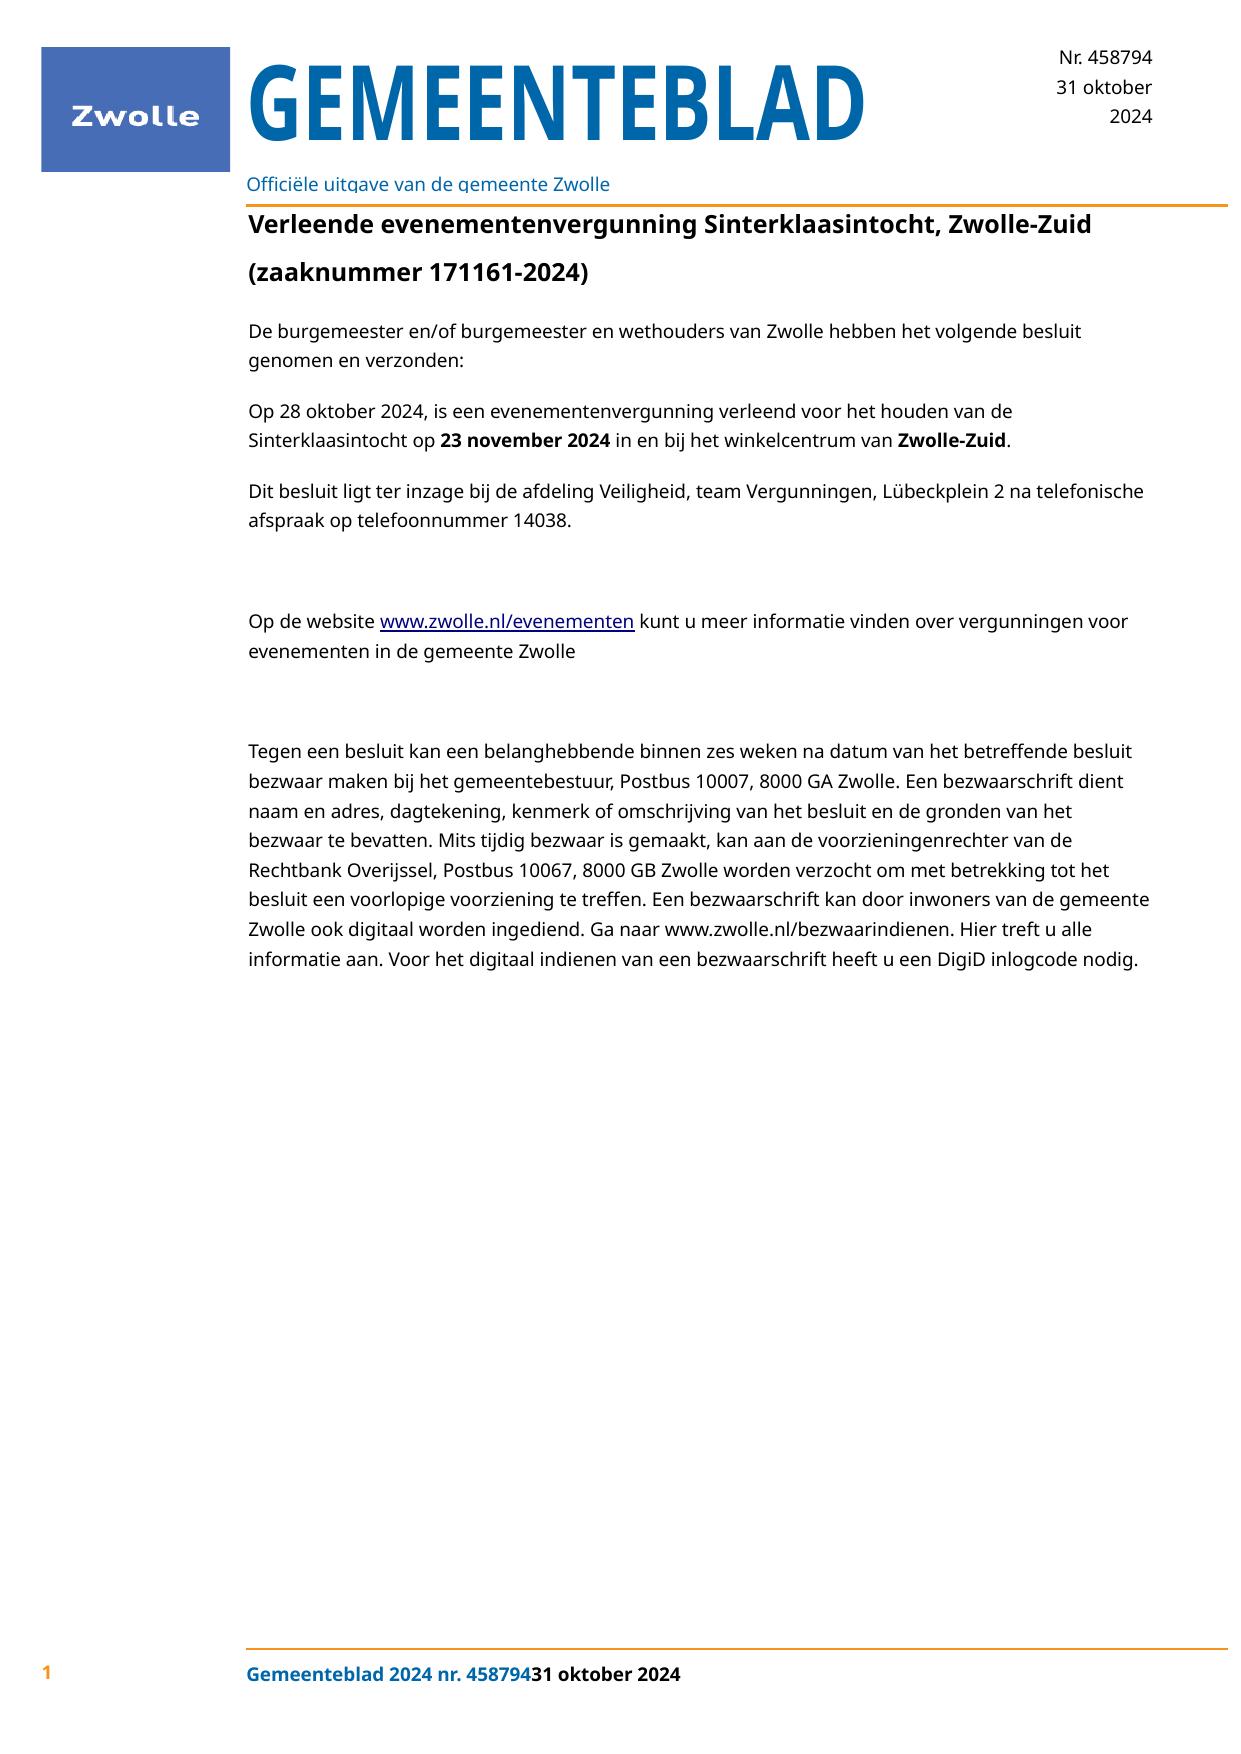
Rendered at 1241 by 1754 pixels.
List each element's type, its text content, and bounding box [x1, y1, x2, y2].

text Verleende evenementenvergunning Sinterklaasintocht, Zwolle-Zuid (zaaknummer 171161-2024) [248, 207, 1152, 288]
text De burgemeester en/of burgemeester en wethouders van Zwolle hebben het volgende besluit genomen en verzonden: [248, 318, 1152, 373]
text Dit besluit ligt ter inzage bij de afdeling Veiligheid, team Vergunningen, Lübeckplein 2 na telefonische afspraak op telefoonnummer 14038. [248, 478, 1152, 533]
picture [41, 47, 231, 172]
text Op 28 oktober 2024, is een evenementenvergunning verleend voor het houden van de Sinterklaasintocht op 23 november 2024 in en bij het winkelcentrum van Zwolle-Zuid. [248, 398, 1152, 453]
text Tegen een besluit kan een belanghebbende binnen zes weken na datum van het betreffende besluit bezwaar maken bij het gemeentebestuur, Postbus 10007, 8000 GA Zwolle. Een bezwaarschrift dient naam en adres, dagtekening, kenmerk of omschrijving van het besluit en de gronden van het bezwaar te bevatten. Mits tijdig bezwaar is gemaakt, kan aan de voorzieningenrechter van de Rechtbank Overijssel, Postbus 10067, 8000 GB Zwolle worden verzocht om met betrekking tot het besluit een voorlopige voorziening te treffen. Een bezwaarschrift kan door inwoners van de gemeente Zwolle ook digitaal worden ingediend. Ga naar www.zwolle.nl/bezwaarindienen. Hier treft u alle informatie aan. Voor het digitaal indienen van een bezwaarschrift heeft u een DigiD inlogcode nodig. [248, 739, 1152, 972]
text Op de website www.zwolle.nl/evenementen kunt u meer informatie vinden over vergunningen voor evenementen in de gemeente Zwolle [248, 608, 1152, 664]
